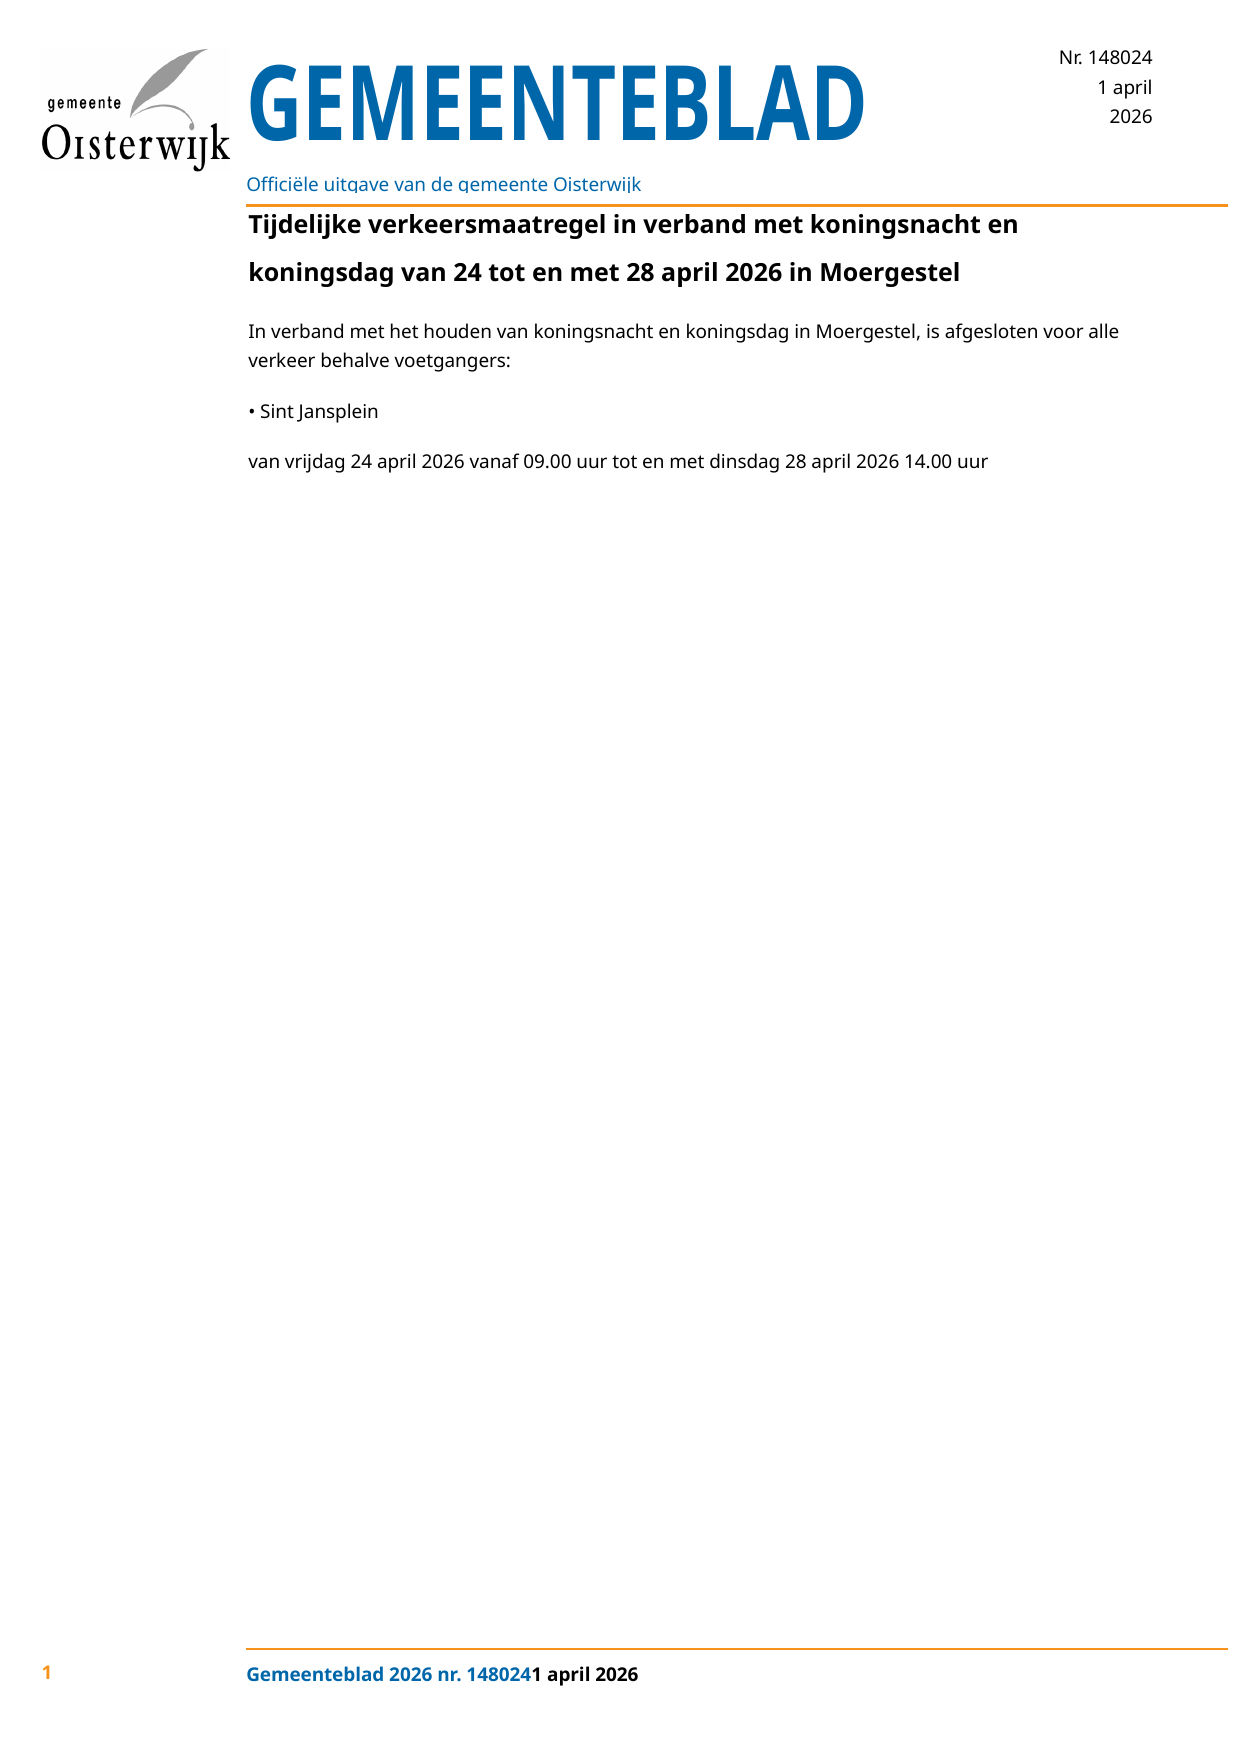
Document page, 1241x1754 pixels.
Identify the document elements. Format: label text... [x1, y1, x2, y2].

text Tijdelijke verkeersmaatregel in verband met koningsnacht en koningsdag van 24 tot en met 28 april 2026 in Moergestel [248, 207, 1152, 288]
text • Sint Jansplein [248, 398, 1152, 424]
text van vrijdag 24 april 2026 vanaf 09.00 uur tot en met dinsdag 28 april 2026 14.00 uur [248, 448, 1152, 474]
picture [41, 47, 231, 172]
text In verband met het houden van koningsnacht en koningsdag in Moergestel, is afgesloten voor alle verkeer behalve voetgangers: [248, 318, 1152, 373]
